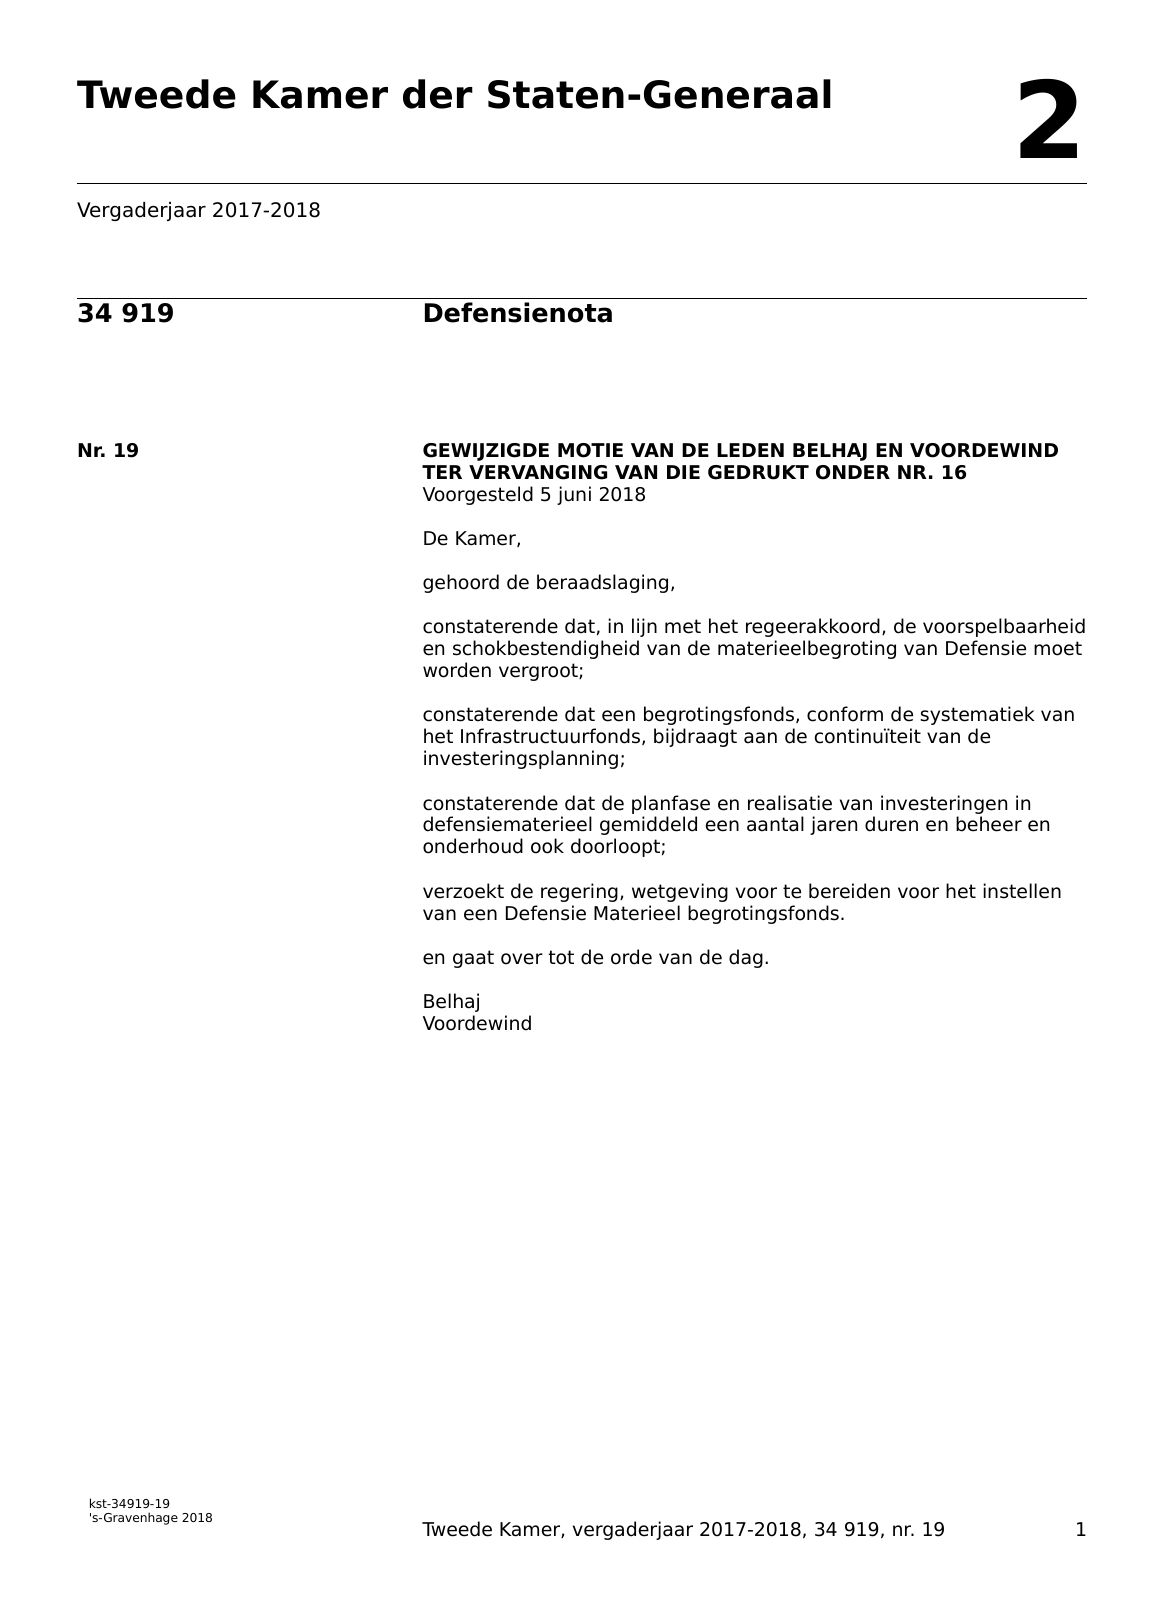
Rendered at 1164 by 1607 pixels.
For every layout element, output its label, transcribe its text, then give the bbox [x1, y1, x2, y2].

text verzoekt de regering, wetgeving voor te bereiden voor het instellen van een Defensie Materieel begrotingsfonds. [422, 881, 1087, 924]
text De Kamer, [422, 528, 1087, 550]
table_cell Vergaderjaar 2017-2018 [77, 184, 1087, 298]
text Voorgesteld 5 juni 2018 [422, 484, 1087, 506]
text 's-Gravenhage 2018 [88, 1511, 323, 1525]
text constaterende dat een begrotingsfonds, conform de systematiek van het Infrastructuurfonds, bijdraagt aan de continuïteit van de investeringsplanning; [422, 704, 1087, 770]
table_header 2 [886, 59, 1087, 183]
text en gaat over tot de orde van de dag. [422, 947, 1087, 969]
text kst-34919-19 [88, 1497, 323, 1511]
text Belhaj [422, 991, 1087, 1013]
subtitle 34 919 Defensienota [77, 299, 1087, 329]
subtitle Nr. 19 GEWIJZIGDE MOTIE VAN DE LEDEN BELHAJ EN VOORDEWIND TER VERVANGING VAN DIE GEDRUKT ONDER NR. 16 [77, 440, 1087, 484]
table_header Tweede Kamer der Staten-Generaal [77, 59, 886, 183]
text constaterende dat de planfase en realisatie van investeringen in defensiematerieel gemiddeld een aantal jaren duren en beheer en onderhoud ook doorloopt; [422, 792, 1087, 858]
text constaterende dat, in lijn met het regeerakkoord, de voorspelbaarheid en schokbestendigheid van de materieelbegroting van Defensie moet worden vergroot; [422, 616, 1087, 682]
text gehoord de beraadslaging, [422, 572, 1087, 594]
text Voordewind [422, 1013, 1087, 1035]
